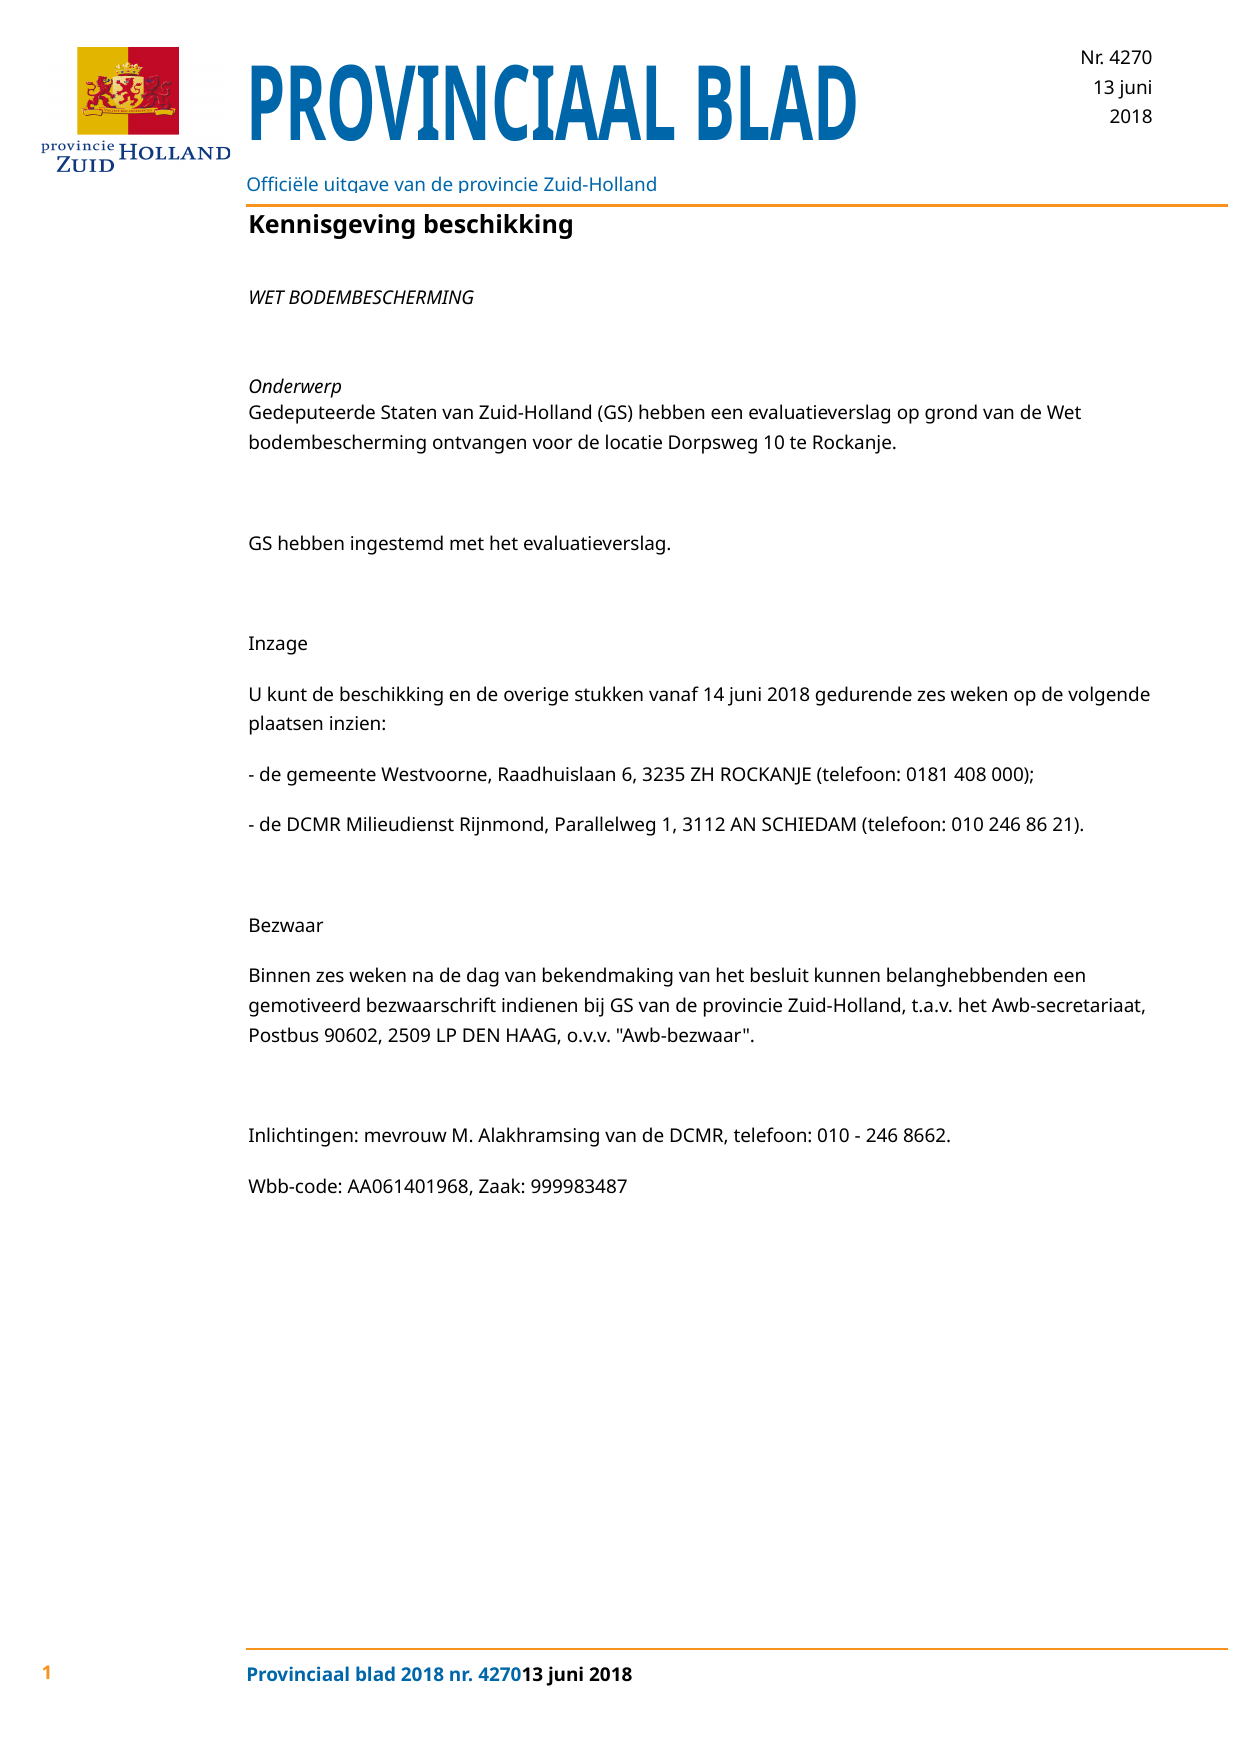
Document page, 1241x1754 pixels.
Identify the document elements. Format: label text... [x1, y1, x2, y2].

text Binnen zes weken na de dag van bekendmaking van het besluit kunnen belanghebbenden een gemotiveerd bezwaarschrift indienen bij GS van de provincie Zuid-Holland, t.a.v. het Awb-secretariaat, Postbus 90602, 2509 LP DEN HAAG, o.v.v. "Awb-bezwaar". [248, 963, 1152, 1047]
text - de gemeente Westvoorne, Raadhuislaan 6, 3235 ZH ROCKANJE (telefoon: 0181 408 000); [248, 761, 1152, 787]
text Inlichtingen: mevrouw M. Alakhramsing van de DCMR, telefoon: 010 - 246 8662. [248, 1123, 1152, 1148]
text Gedeputeerde Staten van Zuid-Holland (GS) hebben een evaluatieverslag op grond van de Wet bodembescherming ontvangen voor de locatie Dorpsweg 10 te Rockanje. [248, 399, 1152, 454]
text Bezwaar [248, 912, 1152, 938]
text Kennisgeving beschikking [248, 207, 1152, 241]
text Onderwerp [248, 373, 1152, 399]
picture [41, 47, 231, 172]
text - de DCMR Milieudienst Rijnmond, Parallelweg 1, 3112 AN SCHIEDAM (telefoon: 010 246 86 21). [248, 811, 1152, 837]
text Inzage [248, 631, 1152, 656]
text GS hebben ingestemd met het evaluatieverslag. [248, 530, 1152, 555]
text WET BODEMBESCHERMING [248, 284, 1152, 309]
text Wbb-code: AA061401968, Zaak: 999983487 [248, 1173, 1152, 1199]
text U kunt de beschikking en de overige stukken vanaf 14 juni 2018 gedurende zes weken op de volgende plaatsen inzien: [248, 681, 1152, 736]
